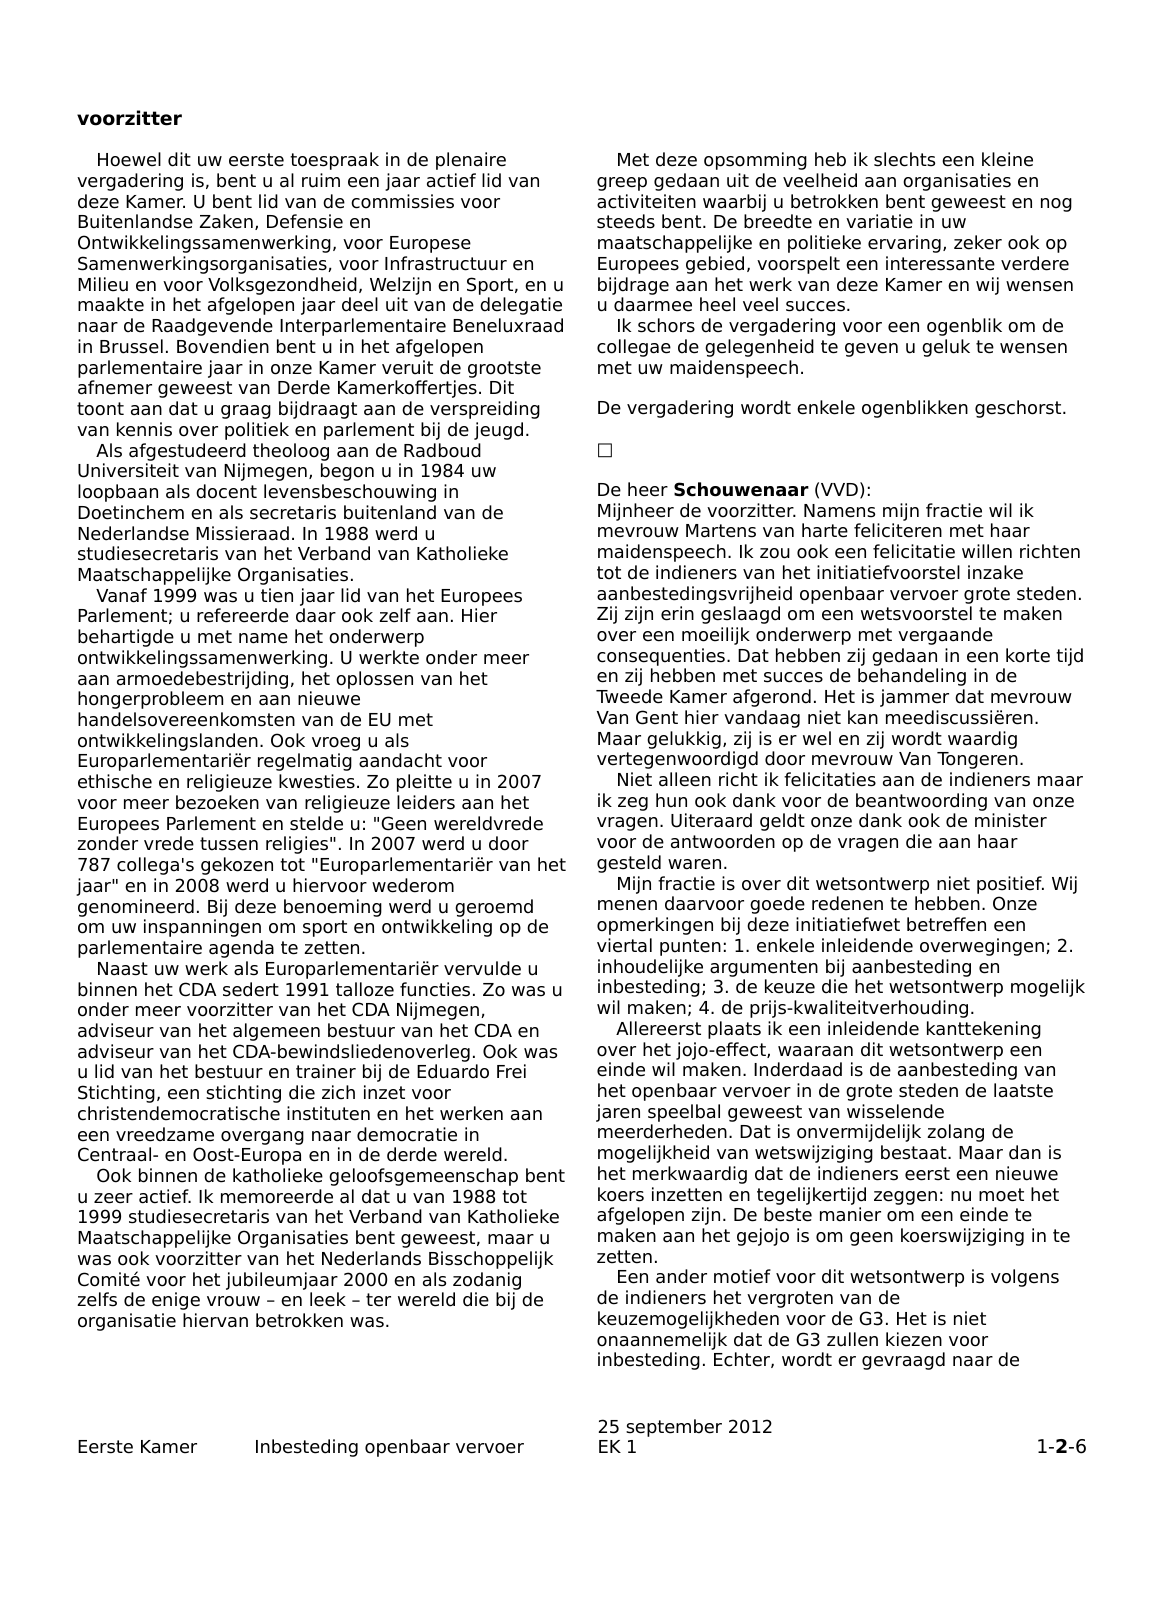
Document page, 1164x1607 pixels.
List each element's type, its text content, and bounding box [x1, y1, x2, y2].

text Mijn fractie is over dit wetsontwerp niet positief. Wij menen daarvoor goede redenen te hebben. Onze opmerkingen bij deze initiatiefwet betreffen een viertal punten: 1. enkele inleidende overwegingen; 2. inhoudelijke argumenten bij aanbesteding en inbesteding; 3. de keuze die het wetsontwerp mogelijk wil maken; 4. de prijs-kwaliteitverhouding. [596, 873, 1087, 1019]
text Ook binnen de katholieke geloofsgemeenschap bent u zeer actief. Ik memoreerde al dat u van 1988 tot 1999 studiesecretaris van het Verband van Katholieke Maatschappelijke Organisaties bent geweest, maar u was ook voorzitter van het Nederlands Bisschoppelijk Comité voor het jubileumjaar 2000 en als zodanig zelfs de enige vrouw – en leek – ter wereld die bij de organisatie hiervan betrokken was. [77, 1166, 567, 1332]
text Een ander motief voor dit wetsontwerp is volgens de indieners het vergroten van de keuzemogelijkheden voor de G3. Het is niet onaannemelijk dat de G3 zullen kiezen voor inbesteding. Echter, wordt er gevraagd naar de [596, 1267, 1087, 1371]
text Allereerst plaats ik een inleidende kanttekening over het jojo-effect, waaraan dit wetsontwerp een einde wil maken. Inderdaad is de aanbesteding van het openbaar vervoer in de grote steden de laatste jaren speelbal geweest van wisselende meerderheden. Dat is onvermijdelijk zolang de mogelijkheid van wetswijziging bestaat. Maar dan is het merkwaardig dat de indieners eerst een nieuwe koers inzetten en tegelijkertijd zeggen: nu moet het afgelopen zijn. De beste manier om een einde te maken aan het gejojo is om geen koerswijziging in te zetten. [596, 1019, 1087, 1267]
text Ik schors de vergadering voor een ogenblik om de collegae de gelegenheid te geven u geluk te wensen met uw maidenspeech. [596, 316, 1087, 378]
text Vanaf 1999 was u tien jaar lid van het Europees Parlement; u refereerde daar ook zelf aan. Hier behartigde u met name het onderwerp ontwikkelingssamenwerking. U werkte onder meer aan armoedebestrijding, het oplossen van het hongerprobleem en aan nieuwe handelsovereenkomsten van de EU met ontwikkelingslanden. Ook vroeg u als Europarlementariër regelmatig aandacht voor ethische en religieuze kwesties. Zo pleitte u in 2007 voor meer bezoeken van religieuze leiders aan het Europees Parlement en stelde u: "Geen wereldvrede zonder vrede tussen religies". In 2007 werd u door 787 collega's gekozen tot "Europarlementariër van het jaar" en in 2008 werd u hiervoor wederom genomineerd. Bij deze benoeming werd u geroemd om uw inspanningen om sport en ontwikkeling op de parlementaire agenda te zetten. [77, 586, 567, 959]
text De vergadering wordt enkele ogenblikken geschorst. [596, 398, 1087, 419]
text Als afgestudeerd theoloog aan de Radboud Universiteit van Nijmegen, begon u in 1984 uw loopbaan als docent levensbeschouwing in Doetinchem en als secretaris buitenland van de Nederlandse Missieraad. In 1988 werd u studiesecretaris van het Verband van Katholieke Maatschappelijke Organisaties. [77, 440, 567, 586]
text Hoewel dit uw eerste toespraak in de plenaire vergadering is, bent u al ruim een jaar actief lid van deze Kamer. U bent lid van de commissies voor Buitenlandse Zaken, Defensie en Ontwikkelingssamenwerking, voor Europese Samenwerkingsorganisaties, voor Infrastructuur en Milieu en voor Volksgezondheid, Welzijn en Sport, en u maakte in het afgelopen jaar deel uit van de delegatie naar de Raadgevende Interparlementaire Beneluxraad in Brussel. Bovendien bent u in het afgelopen parlementaire jaar in onze Kamer veruit de grootste afnemer geweest van Derde Kamerkoffertjes. Dit toont aan dat u graag bijdraagt aan de verspreiding van kennis over politiek en parlement bij de jeugd. [77, 150, 567, 440]
text □ [596, 439, 1087, 460]
text Naast uw werk als Europarlementariër vervulde u binnen het CDA sedert 1991 talloze functies. Zo was u onder meer voorzitter van het CDA Nijmegen, adviseur van het algemeen bestuur van het CDA en adviseur van het CDA-bewindsliedenoverleg. Ook was u lid van het bestuur en trainer bij de Eduardo Frei Stichting, een stichting die zich inzet voor christendemocratische instituten en het werken aan een vreedzame overgang naar democratie in Centraal- en Oost-Europa en in de derde wereld. [77, 959, 567, 1166]
text Niet alleen richt ik felicitaties aan de indieners maar ik zeg hun ook dank voor de beantwoording van onze vragen. Uiteraard geldt onze dank ook de minister voor de antwoorden op de vragen die aan haar gesteld waren. [596, 770, 1087, 873]
text Mijnheer de voorzitter. Namens mijn fractie wil ik mevrouw Martens van harte feliciteren met haar maidenspeech. Ik zou ook een felicitatie willen richten tot de indieners van het initiatiefvoorstel inzake aanbestedingsvrijheid openbaar vervoer grote steden. Zij zijn erin geslaagd om een wetsvoorstel te maken over een moeilijk onderwerp met vergaande consequenties. Dat hebben zij gedaan in een korte tijd en zij hebben met succes de behandeling in de Tweede Kamer afgerond. Het is jammer dat mevrouw Van Gent hier vandaag niet kan meediscussiëren. Maar gelukkig, zij is er wel en zij wordt waardig vertegenwoordigd door mevrouw Van Tongeren. [596, 500, 1087, 770]
text De heer Schouwenaar (VVD): [596, 480, 1087, 500]
text Met deze opsomming heb ik slechts een kleine greep gedaan uit de veelheid aan organisaties en activiteiten waarbij u betrokken bent geweest en nog steeds bent. De breedte en variatie in uw maatschappelijke en politieke ervaring, zeker ook op Europees gebied, voorspelt een interessante verdere bijdrage aan het werk van deze Kamer en wij wensen u daarmee heel veel succes. [596, 150, 1087, 316]
